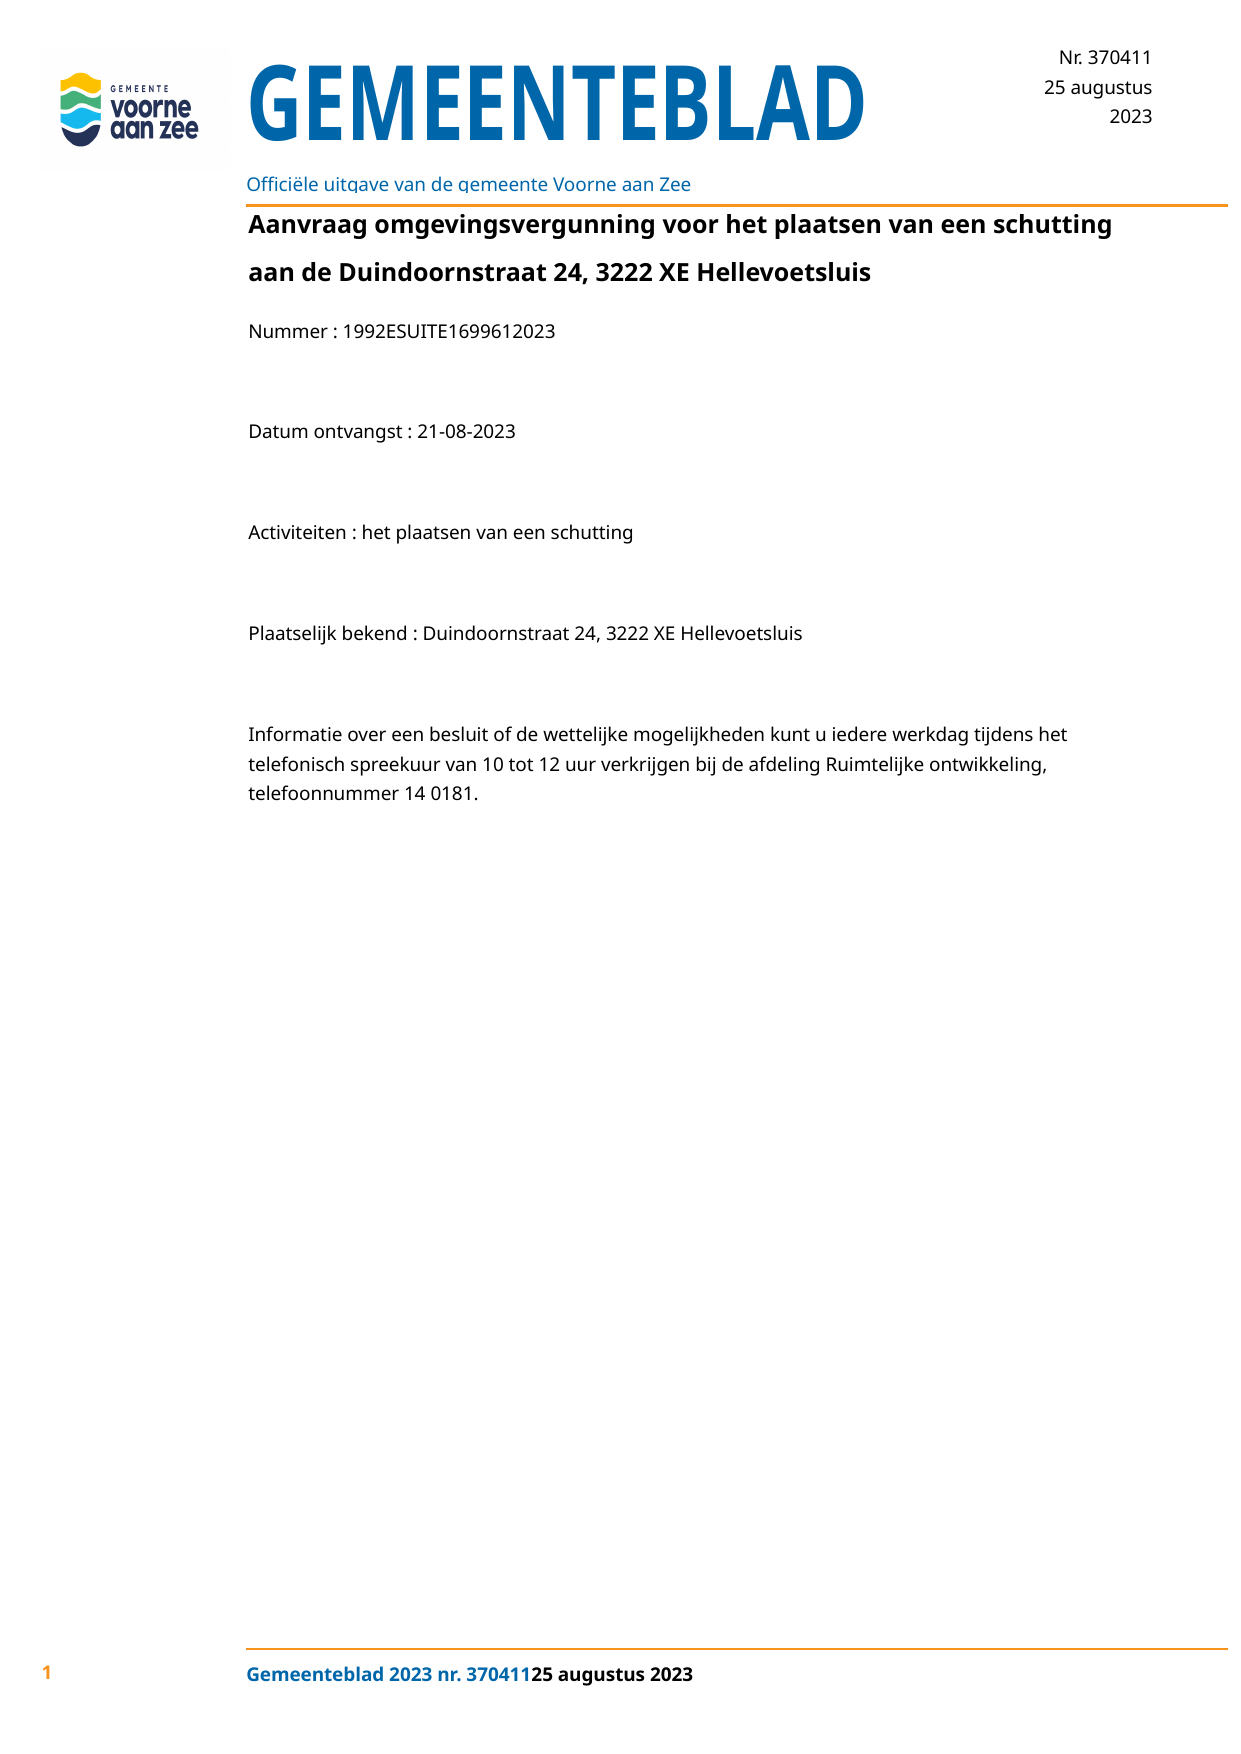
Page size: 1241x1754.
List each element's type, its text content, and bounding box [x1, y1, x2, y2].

text Nummer : 1992ESUITE1699612023 [248, 318, 1152, 344]
picture [41, 47, 231, 172]
text Plaatselijk bekend : Duindoornstraat 24, 3222 XE Hellevoetsluis [248, 620, 1152, 646]
text Datum ontvangst : 21-08-2023 [248, 419, 1152, 444]
text Activiteiten : het plaatsen van een schutting [248, 519, 1152, 545]
text Informatie over een besluit of de wettelijke mogelijkheden kunt u iedere werkdag tijdens het telefonisch spreekuur van 10 tot 12 uur verkrijgen bij de afdeling Ruimtelijke ontwikkeling, telefoonnummer 14 0181. [248, 721, 1152, 806]
text Aanvraag omgevingsvergunning voor het plaatsen van een schutting aan de Duindoornstraat 24, 3222 XE Hellevoetsluis [248, 207, 1152, 288]
